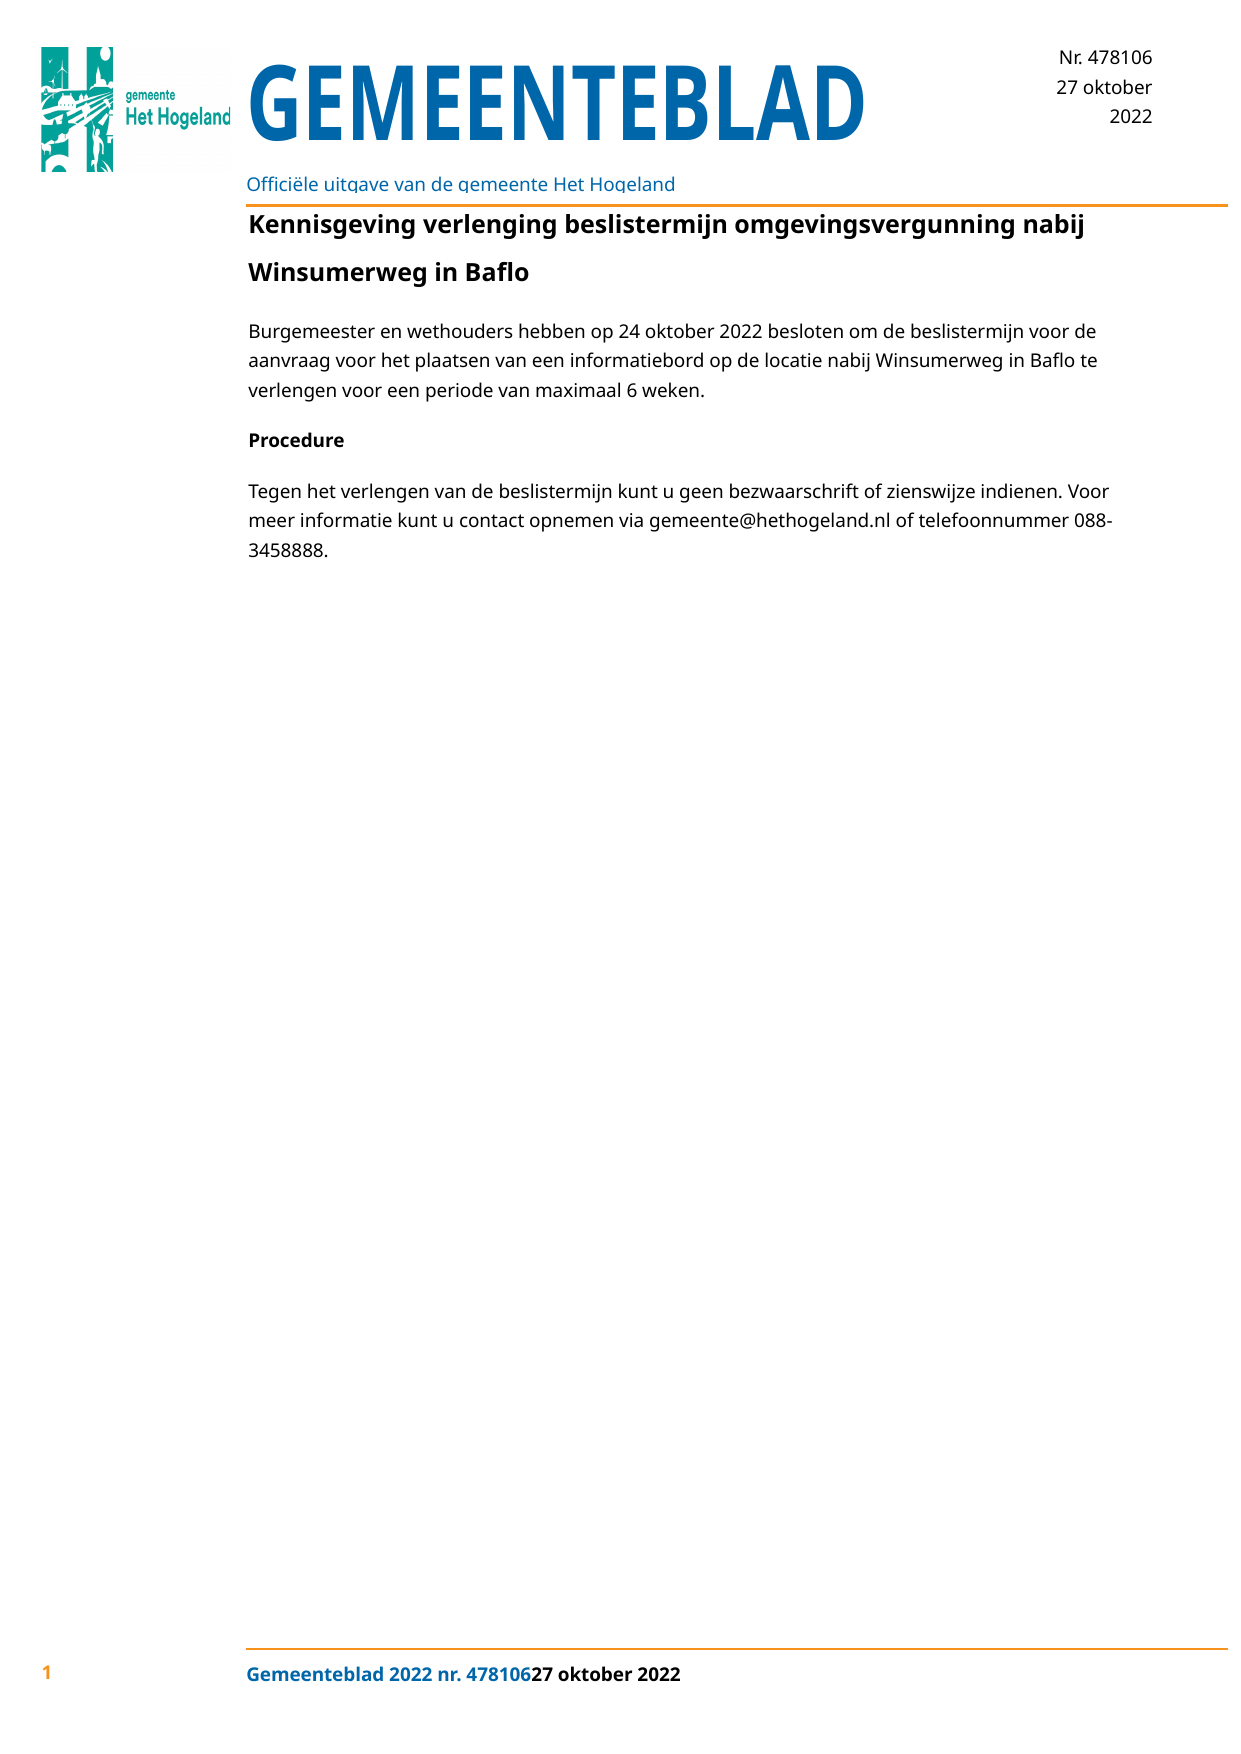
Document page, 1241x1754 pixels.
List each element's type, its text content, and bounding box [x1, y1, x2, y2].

text Burgemeester en wethouders hebben op 24 oktober 2022 besloten om de beslistermijn voor de aanvraag voor het plaatsen van een informatiebord op de locatie nabij Winsumerweg in Baflo te verlengen voor een periode van maximaal 6 weken. [248, 318, 1152, 403]
text Kennisgeving verlenging beslistermijn omgevingsvergunning nabij Winsumerweg in Baflo [248, 207, 1152, 288]
text Procedure [248, 427, 1152, 453]
text Tegen het verlengen van de beslistermijn kunt u geen bezwaarschrift of zienswijze indienen. Voor meer informatie kunt u contact opnemen via gemeente@hethogeland.nl of telefoonnummer 088-3458888. [248, 478, 1152, 563]
picture [41, 47, 231, 172]
